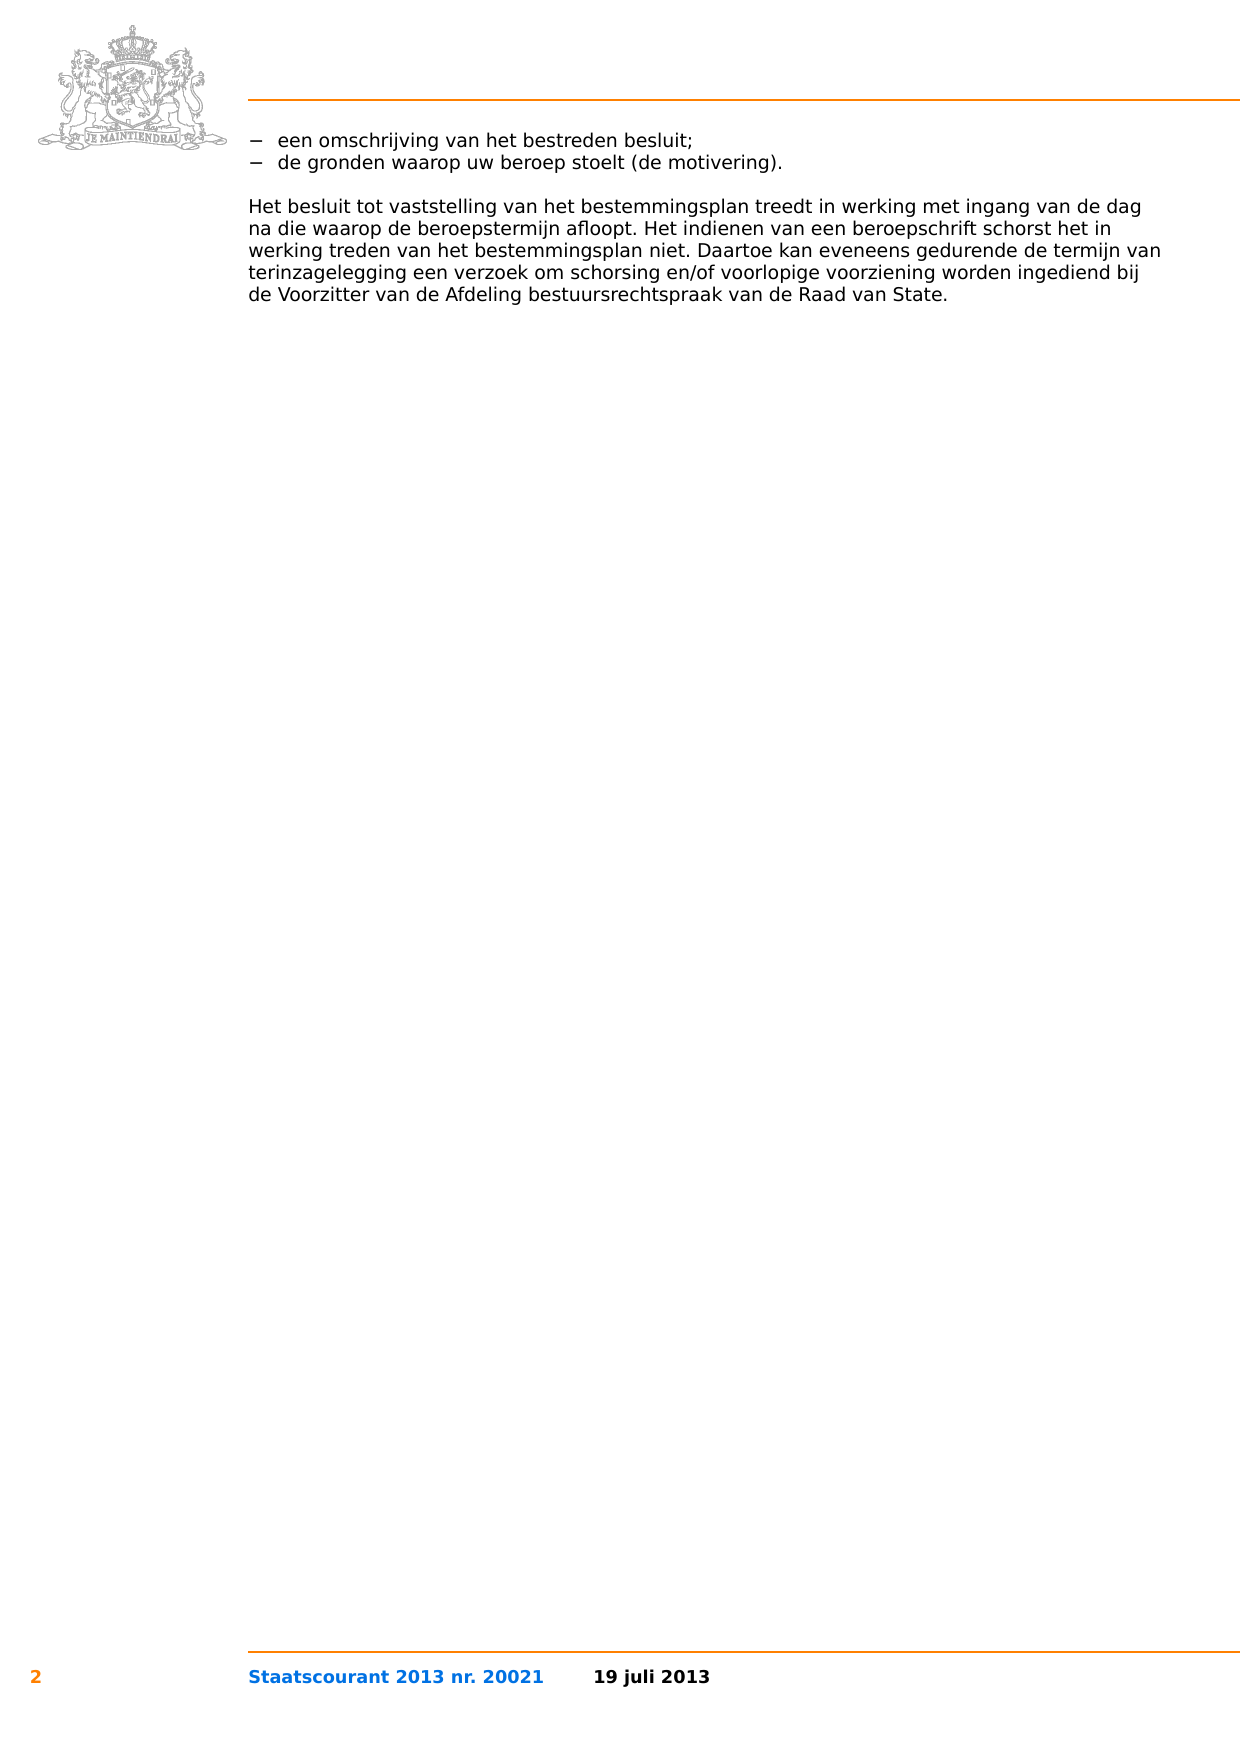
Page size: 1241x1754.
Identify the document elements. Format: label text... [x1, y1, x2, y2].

text − een omschrijving van het bestreden besluit; [248, 130, 1163, 152]
text Het besluit tot vaststelling van het bestemmingsplan treedt in werking met ingang van de dag na die waarop de beroepstermijn afloopt. Het indienen van een beroepschrift schorst het in werking treden van het bestemmingsplan niet. Daartoe kan eveneens gedurende de termijn van terinzagelegging een verzoek om schorsing en/of voorlopige voorziening worden ingediend bij de Voorzitter van de Afdeling bestuursrechtspraak van de Raad van State. [248, 196, 1163, 306]
picture [38, 25, 227, 150]
text − de gronden waarop uw beroep stoelt (de motivering). [248, 152, 1163, 174]
